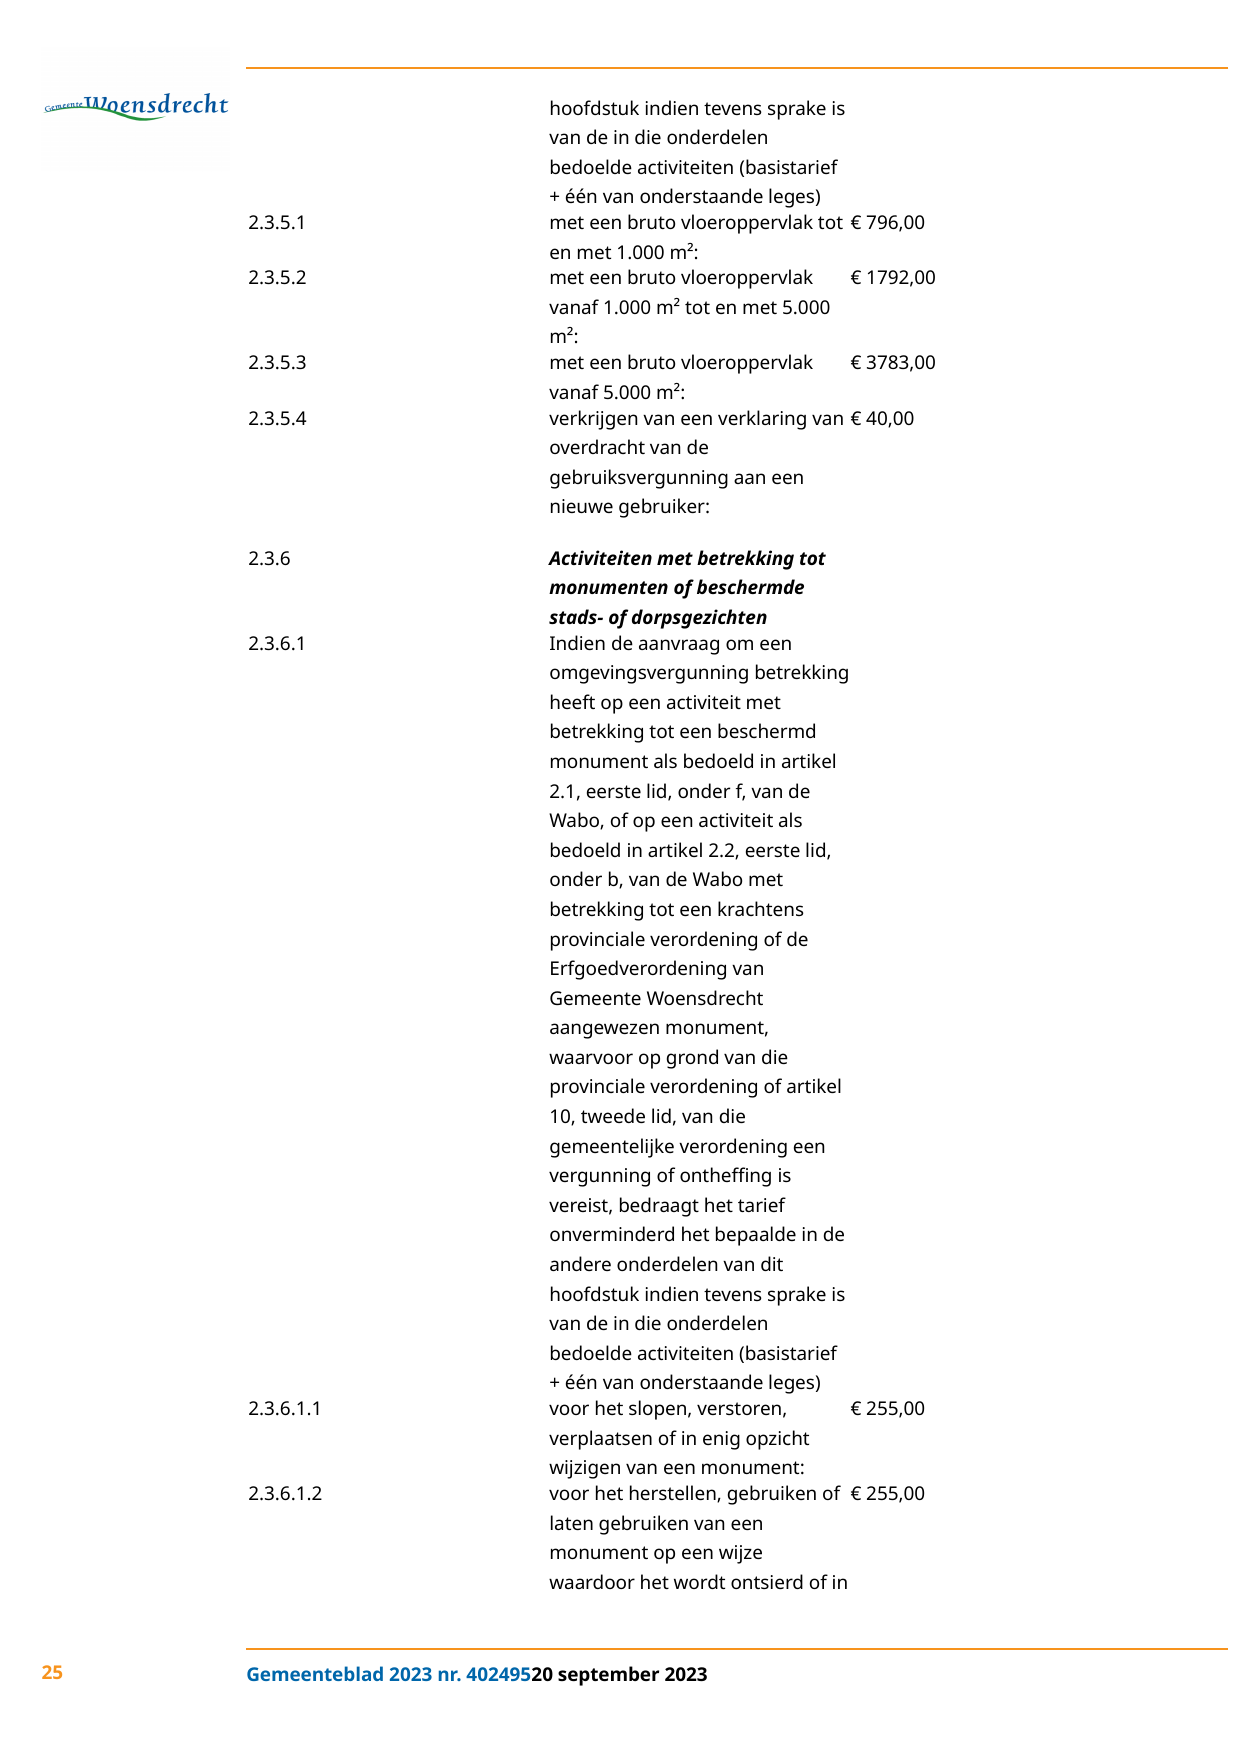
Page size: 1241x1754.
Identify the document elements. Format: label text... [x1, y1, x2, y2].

table_cell € 255,00 [850, 1395, 1152, 1480]
table_cell met een bruto vloeroppervlak vanaf 5.000 m²: [549, 350, 850, 405]
table_cell € 1792,00 [850, 265, 1152, 349]
table_cell 2.3.5.1 [248, 209, 549, 264]
table_cell 2.3.5.4 [248, 405, 549, 519]
table_cell 2.3.6 [248, 545, 549, 630]
table_cell voor het slopen, verstoren, verplaatsen of in enig opzicht wijzigen van een monument: [549, 1395, 850, 1480]
table_cell [248, 95, 549, 209]
table_cell 2.3.6.1.1 [248, 1395, 549, 1480]
table_cell 2.3.6.1 [248, 630, 549, 1395]
picture [41, 47, 231, 172]
table_cell verkrijgen van een verklaring van overdracht van de gebruiksvergunning aan een nieuwe gebruiker: [549, 405, 850, 519]
table_cell [850, 519, 1152, 545]
table_cell 2.3.5.2 [248, 265, 549, 349]
table_cell [850, 630, 1152, 1395]
table_cell € 796,00 [850, 209, 1152, 264]
table_cell 2.3.6.1.2 [248, 1480, 549, 1594]
table_cell [549, 519, 850, 545]
table_cell € 40,00 [850, 405, 1152, 519]
table_cell Indien de aanvraag om een omgevingsvergunning betrekking heeft op een activiteit met betrekking tot een beschermd monument als bedoeld in artikel 2.1, eerste lid, onder f, van de Wabo, of op een activiteit als bedoeld in artikel 2.2, eerste lid, onder b, van de Wabo met betrekking tot een krachtens provinciale verordening of de Erfgoedverordening van Gemeente Woensdrecht aangewezen monument, waarvoor op grond van die provinciale verordening of artikel 10, tweede lid, van die gemeentelijke verordening een vergunning of ontheffing is vereist, bedraagt het tarief onverminderd het bepaalde in de andere onderdelen van dit hoofdstuk indien tevens sprake is van de in die onderdelen bedoelde activiteiten (basistarief + één van onderstaande leges) [549, 630, 850, 1395]
table_cell 2.3.5.3 [248, 350, 549, 405]
table_cell Activiteiten met betrekking tot monumenten of beschermde stads- of dorpsgezichten [549, 545, 850, 630]
table_cell hoofdstuk indien tevens sprake is van de in die onderdelen bedoelde activiteiten (basistarief + één van onderstaande leges) [549, 95, 850, 209]
table_cell € 255,00 [850, 1480, 1152, 1594]
table_cell [248, 519, 549, 545]
table_cell [850, 545, 1152, 630]
table_cell met een bruto vloeroppervlak tot en met 1.000 m²: [549, 209, 850, 264]
table_cell met een bruto vloeroppervlak vanaf 1.000 m² tot en met 5.000 m²: [549, 265, 850, 349]
table_cell € 3783,00 [850, 350, 1152, 405]
table_cell [850, 95, 1152, 209]
table_cell voor het herstellen, gebruiken of laten gebruiken van een monument op een wijze waardoor het wordt ontsierd of in [549, 1480, 850, 1594]
